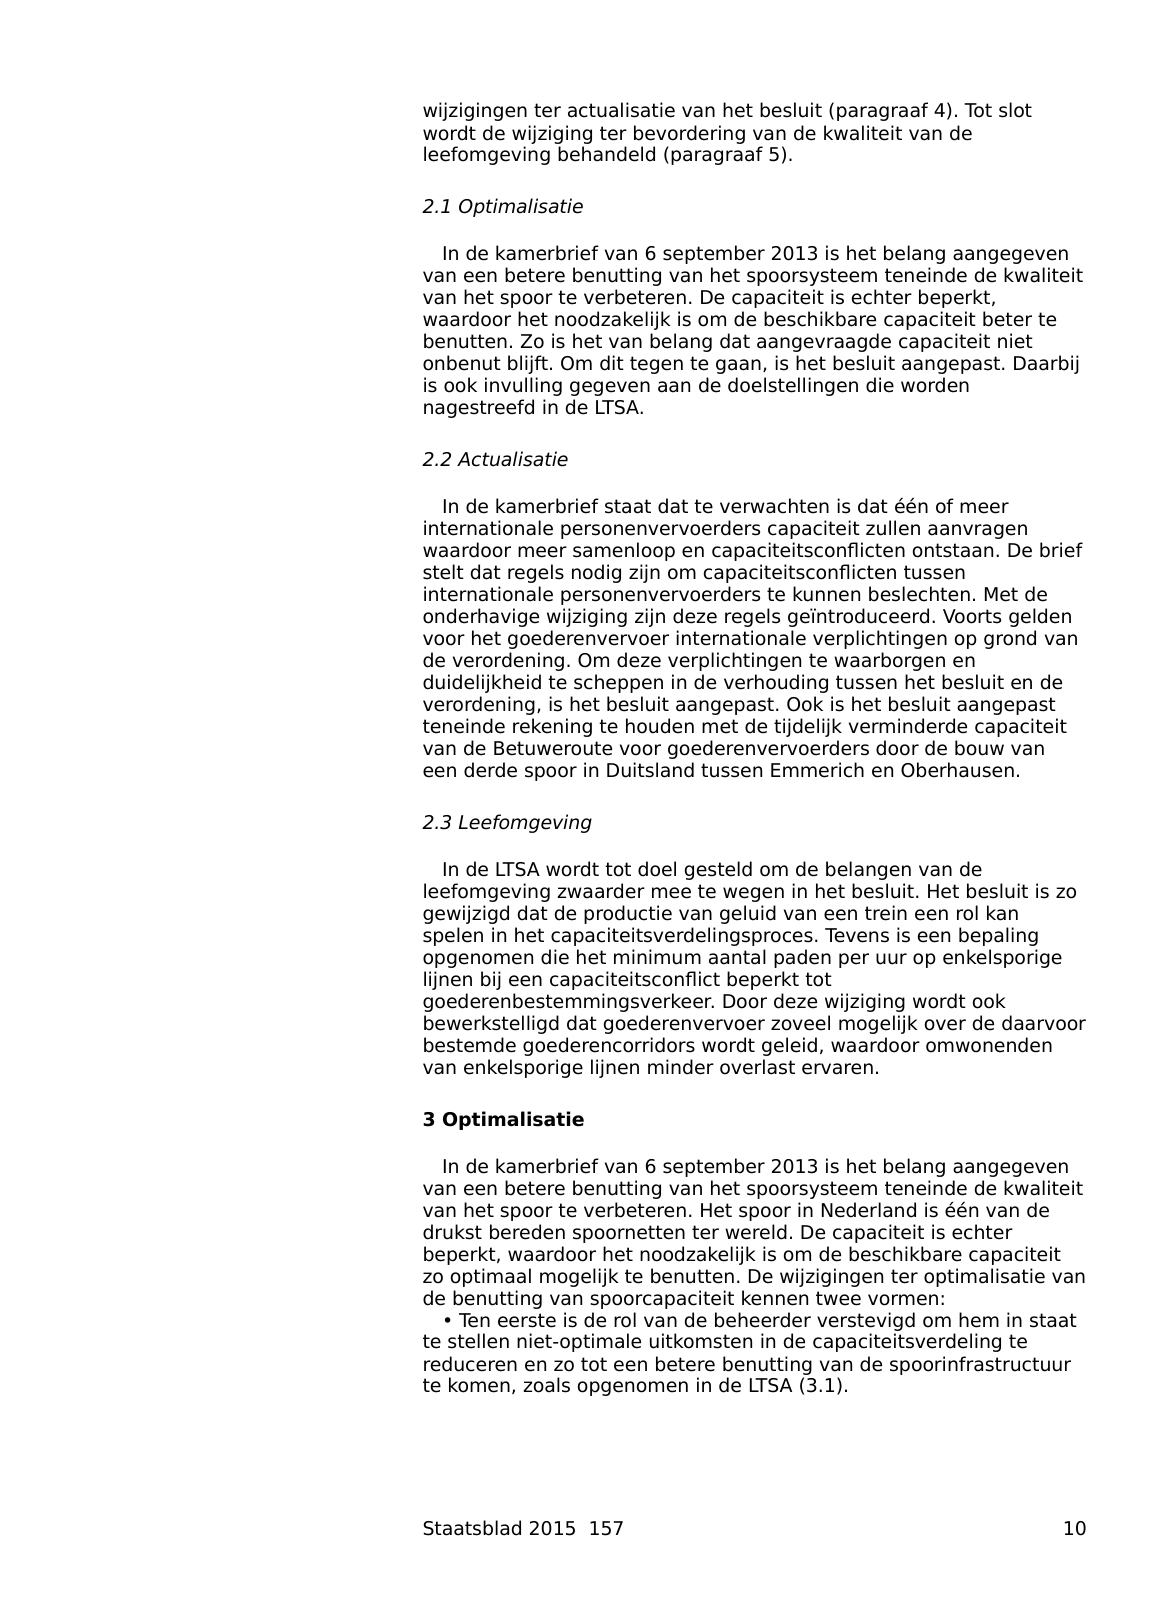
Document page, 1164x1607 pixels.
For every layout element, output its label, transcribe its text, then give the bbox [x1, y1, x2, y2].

subtitle 2.3 Leefomgeving [422, 812, 1087, 834]
text In de kamerbrief staat dat te verwachten is dat één of meer internationale personenvervoerders capaciteit zullen aanvragen waardoor meer samenloop en capaciteitsconflicten ontstaan. De brief stelt dat regels nodig zijn om capaciteitsconflicten tussen internationale personenvervoerders te kunnen beslechten. Met de onderhavige wijziging zijn deze regels geïntroduceerd. Voorts gelden voor het goederenvervoer internationale verplichtingen op grond van de verordening. Om deze verplichtingen te waarborgen en duidelijkheid te scheppen in de verhouding tussen het besluit en de verordening, is het besluit aangepast. Ook is het besluit aangepast teneinde rekening te houden met de tijdelijk verminderde capaciteit van de Betuweroute voor goederenvervoerders door de bouw van een derde spoor in Duitsland tussen Emmerich en Oberhausen. [422, 496, 1087, 782]
text wijzigingen ter actualisatie van het besluit (paragraaf 4). Tot slot wordt de wijziging ter bevordering van de kwaliteit van de leefomgeving behandeld (paragraaf 5). [422, 100, 1087, 166]
text In de kamerbrief van 6 september 2013 is het belang aangegeven van een betere benutting van het spoorsysteem teneinde de kwaliteit van het spoor te verbeteren. Het spoor in Nederland is één van de drukst bereden spoornetten ter wereld. De capaciteit is echter beperkt, waardoor het noodzakelijk is om de beschikbare capaciteit zo optimaal mogelijk te benutten. De wijzigingen ter optimalisatie van de benutting van spoorcapaciteit kennen twee vormen: [422, 1156, 1087, 1309]
subtitle 3 Optimalisatie [422, 1109, 1087, 1131]
subtitle 2.2 Actualisatie [422, 449, 1087, 471]
text • Ten eerste is de rol van de beheerder verstevigd om hem in staat te stellen niet-optimale uitkomsten in de capaciteitsverdeling te reduceren en zo tot een betere benutting van de spoorinfrastructuur te komen, zoals opgenomen in de LTSA (3.1). [422, 1309, 1087, 1397]
text In de kamerbrief van 6 september 2013 is het belang aangegeven van een betere benutting van het spoorsysteem teneinde de kwaliteit van het spoor te verbeteren. De capaciteit is echter beperkt, waardoor het noodzakelijk is om de beschikbare capaciteit beter te benutten. Zo is het van belang dat aangevraagde capaciteit niet onbenut blijft. Om dit tegen te gaan, is het besluit aangepast. Daarbij is ook invulling gegeven aan de doelstellingen die worden nagestreefd in de LTSA. [422, 243, 1087, 419]
text In de LTSA wordt tot doel gesteld om de belangen van de leefomgeving zwaarder mee te wegen in het besluit. Het besluit is zo gewijzigd dat de productie van geluid van een trein een rol kan spelen in het capaciteitsverdelingsproces. Tevens is een bepaling opgenomen die het minimum aantal paden per uur op enkelsporige lijnen bij een capaciteitsconflict beperkt tot goederenbestemmingsverkeer. Door deze wijziging wordt ook bewerkstelligd dat goederenvervoer zoveel mogelijk over de daarvoor bestemde goederencorridors wordt geleid, waardoor omwonenden van enkelsporige lijnen minder overlast ervaren. [422, 859, 1087, 1079]
subtitle 2.1 Optimalisatie [422, 196, 1087, 218]
